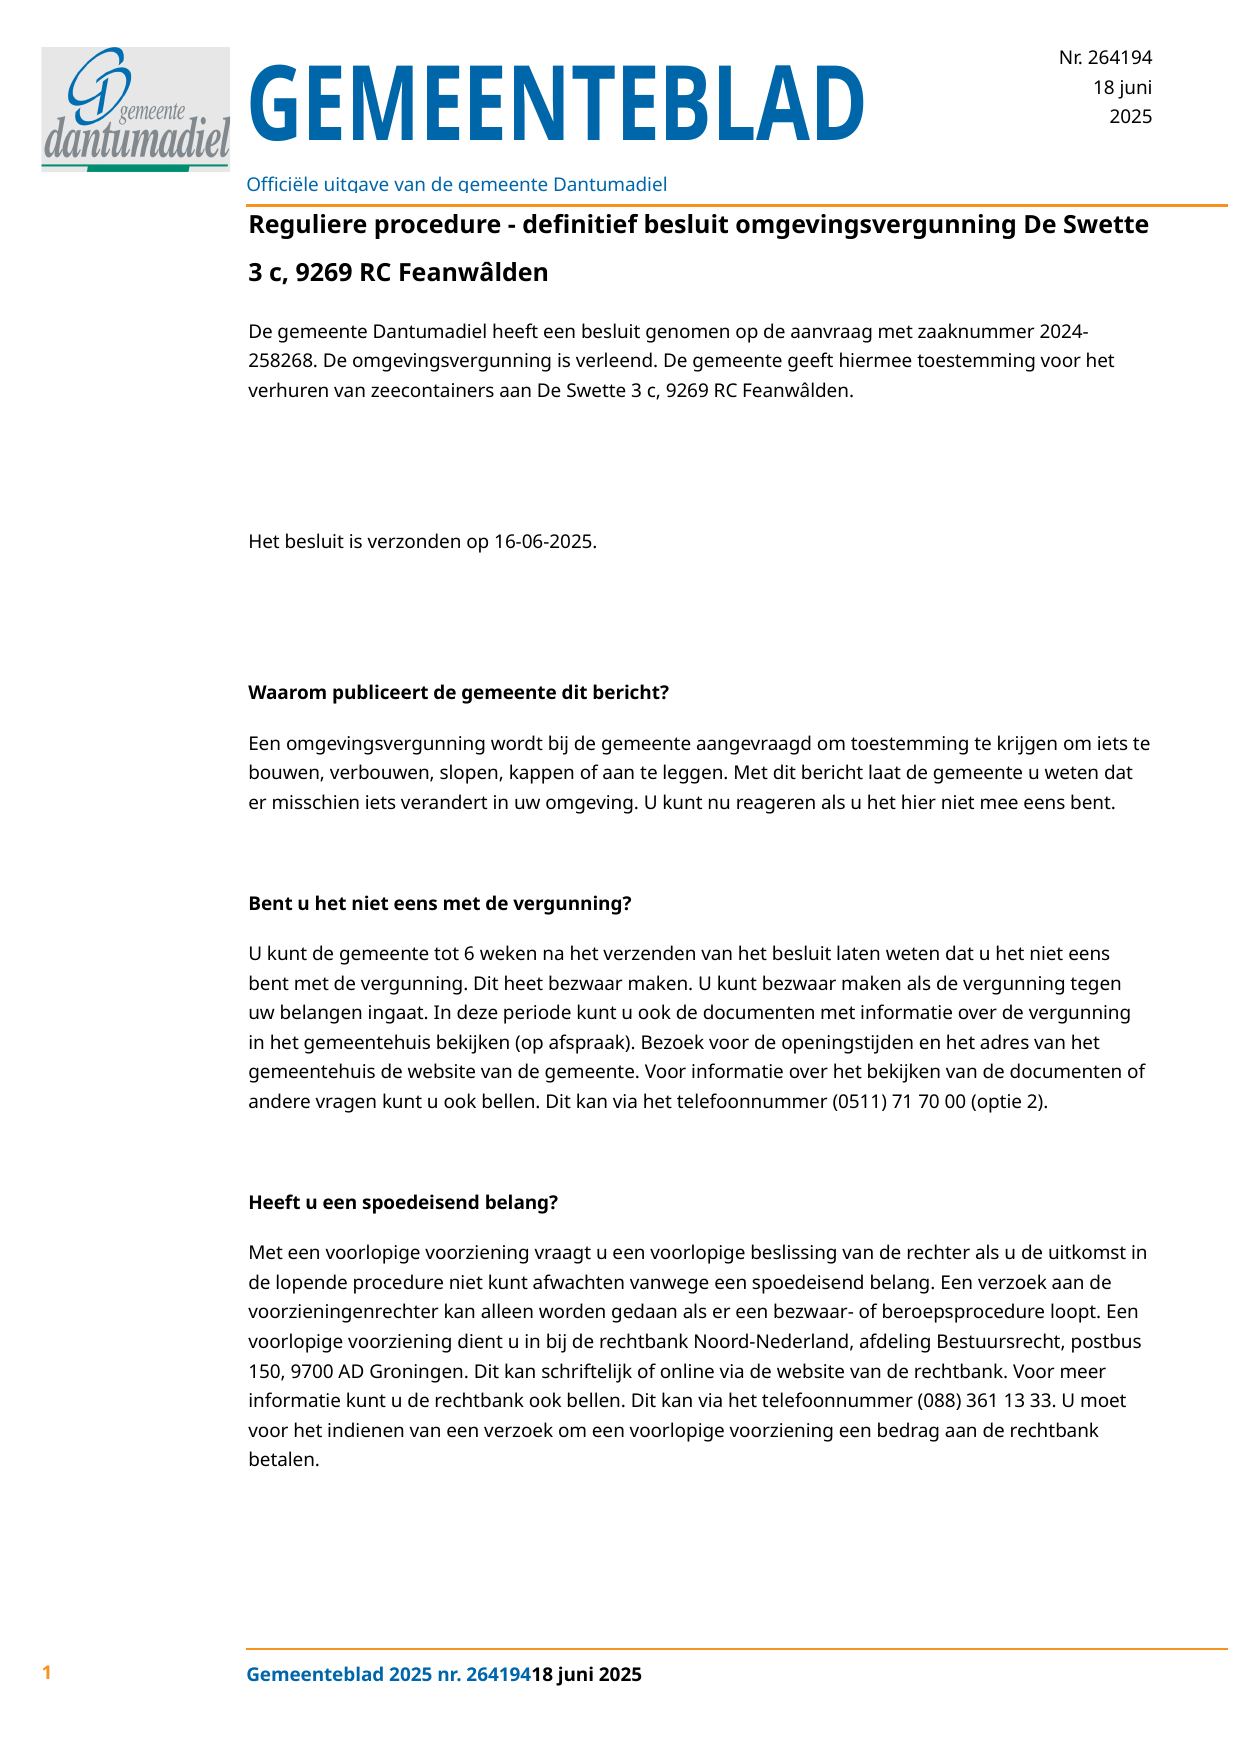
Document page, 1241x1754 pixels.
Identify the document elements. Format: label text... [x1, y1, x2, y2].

text Een omgevingsvergunning wordt bij de gemeente aangevraagd om toestemming te krijgen om iets te bouwen, verbouwen, slopen, kappen of aan te leggen. Met dit bericht laat de gemeente u weten dat er misschien iets verandert in uw omgeving. U kunt nu reageren als u het hier niet mee eens bent. [248, 730, 1152, 815]
text Met een voorlopige voorziening vraagt u een voorlopige beslissing van de rechter als u de uitkomst in de lopende procedure niet kunt afwachten vanwege een spoedeisend belang. Een verzoek aan de voorzieningenrechter kan alleen worden gedaan als er een bezwaar- of beroepsprocedure loopt. Een voorlopige voorziening dient u in bij de rechtbank Noord-Nederland, afdeling Bestuursrecht, postbus 150, 9700 AD Groningen. Dit kan schriftelijk of online via de website van de rechtbank. Voor meer informatie kunt u de rechtbank ook bellen. Dit kan via het telefoonnummer (088) 361 13 33. U moet voor het indienen van een verzoek om een voorlopige voorziening een bedrag aan de rechtbank betalen. [248, 1239, 1152, 1472]
picture [41, 47, 231, 172]
text Het besluit is verzonden op 16-06-2025. [248, 528, 1152, 554]
text Bent u het niet eens met de vergunning? [248, 890, 1152, 916]
text U kunt de gemeente tot 6 weken na het verzenden van het besluit laten weten dat u het niet eens bent met de vergunning. Dit heet bezwaar maken. U kunt bezwaar maken als de vergunning tegen uw belangen ingaat. In deze periode kunt u ook de documenten met informatie over de vergunning in het gemeentehuis bekijken (op afspraak). Bezoek voor de openingstijden en het adres van het gemeentehuis de website van de gemeente. Voor informatie over het bekijken van de documenten of andere vragen kunt u ook bellen. Dit kan via het telefoonnummer (0511) 71 70 00 (optie 2). [248, 940, 1152, 1114]
text Waarom publiceert de gemeente dit bericht? [248, 679, 1152, 705]
text Reguliere procedure - definitief besluit omgevingsvergunning De Swette 3 c, 9269 RC Feanwâlden [248, 207, 1152, 288]
text Heeft u een spoedeisend belang? [248, 1189, 1152, 1215]
text De gemeente Dantumadiel heeft een besluit genomen op de aanvraag met zaaknummer 2024-258268. De omgevingsvergunning is verleend. De gemeente geeft hiermee toestemming voor het verhuren van zeecontainers aan De Swette 3 c, 9269 RC Feanwâlden. [248, 318, 1152, 403]
